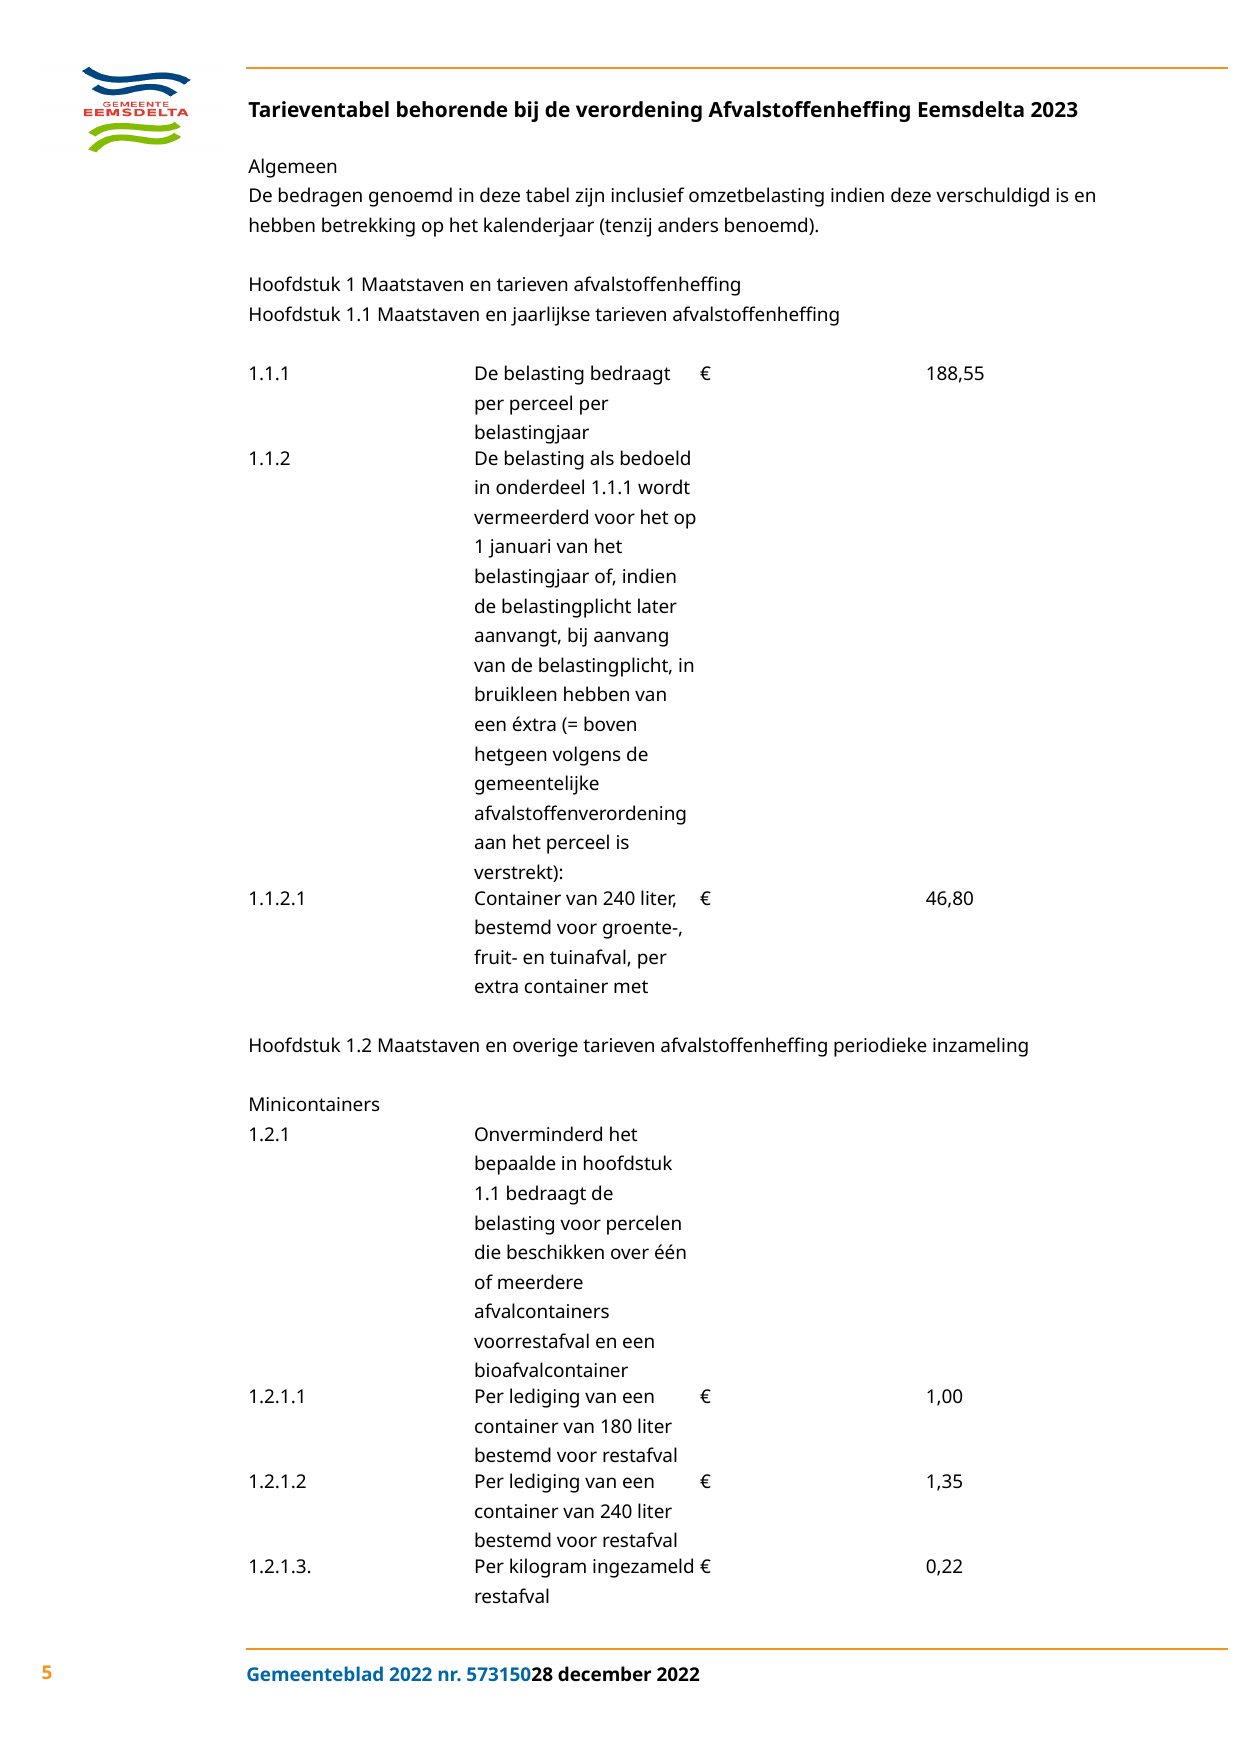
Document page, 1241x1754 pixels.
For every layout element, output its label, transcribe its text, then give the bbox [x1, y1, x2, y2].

table_cell Per lediging van een container van 240 liter bestemd voor restafval [474, 1468, 700, 1553]
picture [41, 47, 231, 172]
table_cell [926, 445, 1152, 885]
text Hoofdstuk 1 Maatstaven en tarieven afvalstoffenheffing [248, 271, 1152, 297]
table_cell Per lediging van een container van 180 liter bestemd voor restafval [474, 1384, 700, 1468]
table_cell € [700, 1384, 926, 1468]
table_header 188,55 [926, 360, 1152, 445]
text Hoofdstuk 1.1 Maatstaven en jaarlijkse tarieven afvalstoffenheffing [248, 301, 1152, 327]
text Minicontainers [248, 1091, 1152, 1117]
table_cell Container van 240 liter, bestemd voor groente-, fruit- en tuinafval, per extra container met [474, 885, 700, 999]
table_cell 1.2.1.3. [248, 1553, 474, 1608]
table_header € [700, 360, 926, 445]
table_cell 1.1.2.1 [248, 885, 474, 999]
table_cell 0,22 [926, 1553, 1152, 1608]
table_header Onverminderd het bepaalde in hoofdstuk 1.1 bedraagt de belasting voor percelen die beschikken over één of meerdere afvalcontainers voorrestafval en een bioafvalcontainer [474, 1121, 700, 1383]
table_header 1.2.1 [248, 1121, 474, 1383]
table_cell 1.2.1.2 [248, 1468, 474, 1553]
table_header [700, 1121, 926, 1383]
table_cell € [700, 885, 926, 999]
table_cell De belasting als bedoeld in onderdeel 1.1.1 wordt vermeerderd voor het op 1 januari van het belastingjaar of, indien de belastingplicht later aanvangt, bij aanvang van de belastingplicht, in bruikleen hebben van een éxtra (= boven hetgeen volgens de gemeentelijke afvalstoffenverordening aan het perceel is verstrekt): [474, 445, 700, 885]
text Tarieventabel behorende bij de verordening Afvalstoffenheffing Eemsdelta 2023 [248, 95, 1152, 123]
table_cell Per kilogram ingezameld restafval [474, 1553, 700, 1608]
table_cell 1,35 [926, 1468, 1152, 1553]
table_cell € [700, 1553, 926, 1608]
table_cell 1,00 [926, 1384, 1152, 1468]
table_header [926, 1121, 1152, 1383]
text Algemeen [248, 153, 1152, 179]
table_cell 1.1.2 [248, 445, 474, 885]
table_cell € [700, 1468, 926, 1553]
table_cell 46,80 [926, 885, 1152, 999]
table_cell [700, 445, 926, 885]
text De bedragen genoemd in deze tabel zijn inclusief omzetbelasting indien deze verschuldigd is en hebben betrekking op het kalenderjaar (tenzij anders benoemd). [248, 182, 1152, 238]
table_header De belasting bedraagt per perceel per belastingjaar [474, 360, 700, 445]
table_cell 1.2.1.1 [248, 1384, 474, 1468]
text Hoofdstuk 1.2 Maatstaven en overige tarieven afvalstoffenheffing periodieke inzameling [248, 1032, 1152, 1058]
table_header 1.1.1 [248, 360, 474, 445]
